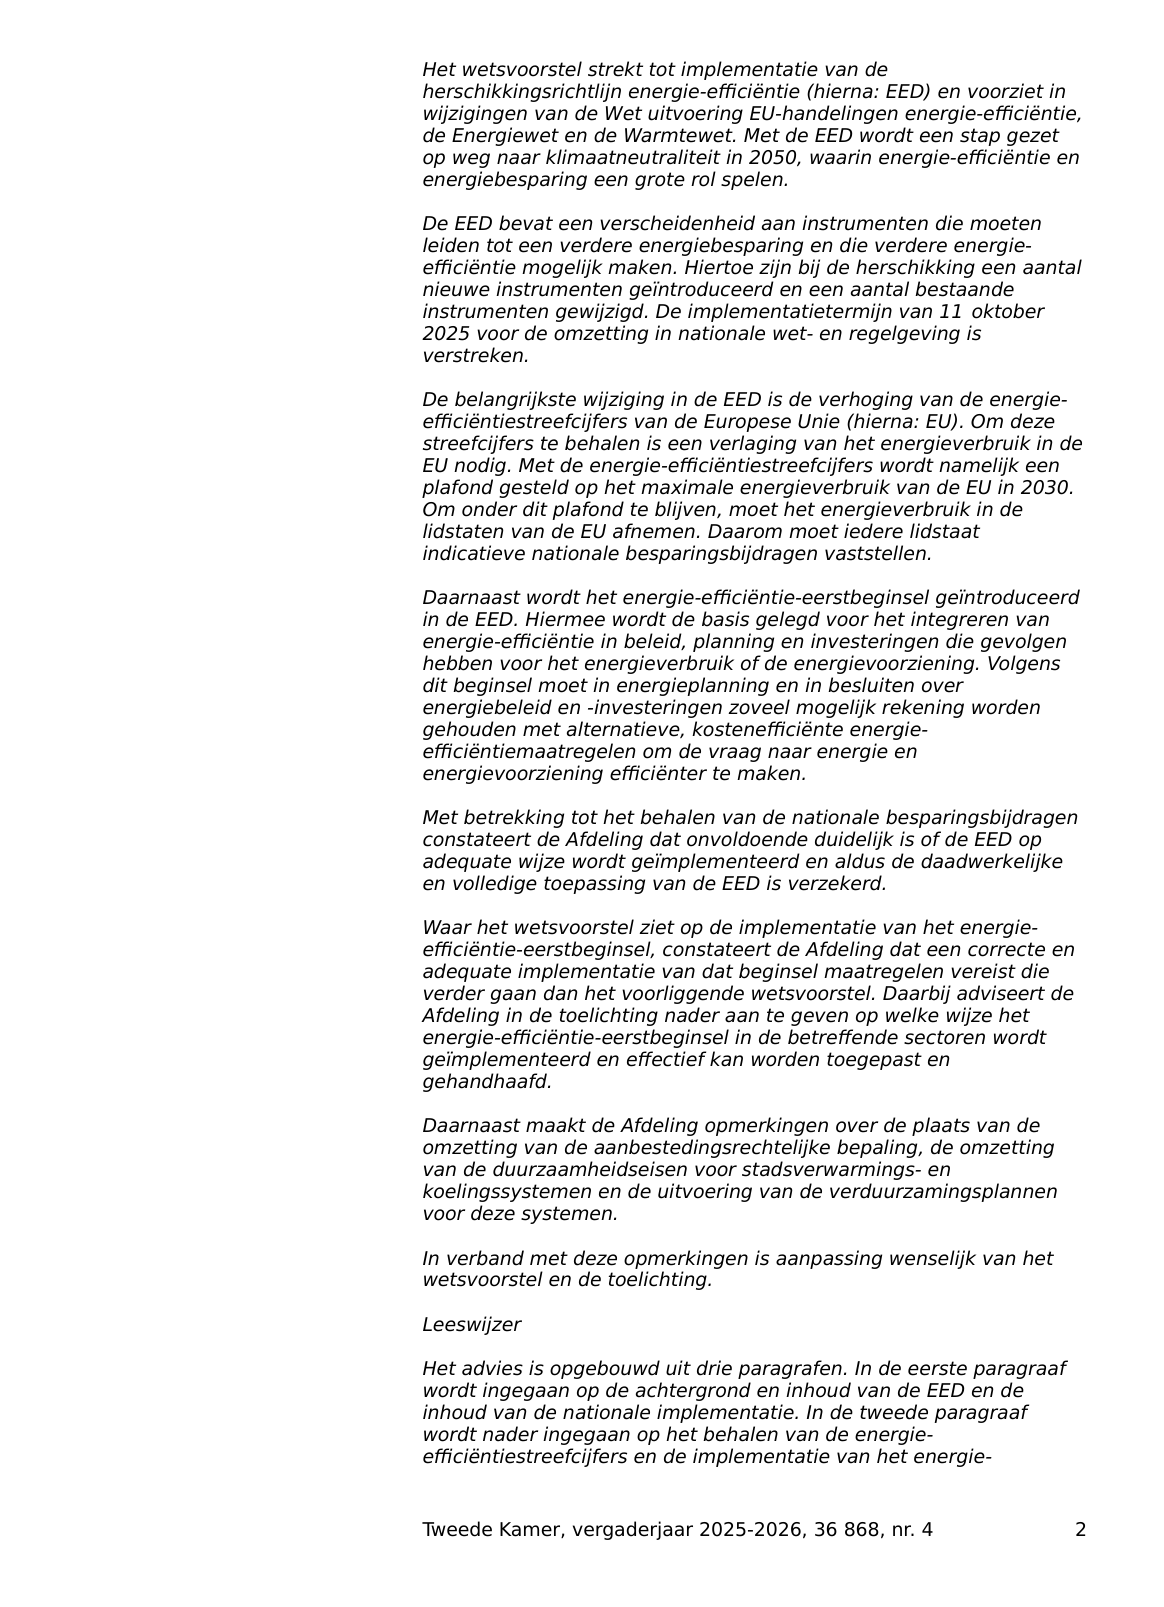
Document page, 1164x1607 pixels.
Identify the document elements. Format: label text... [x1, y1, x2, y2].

text In verband met deze opmerkingen is aanpassing wenselijk van het wetsvoorstel en de toelichting. [422, 1247, 1087, 1291]
text De EED bevat een verscheidenheid aan instrumenten die moeten leiden tot een verdere energiebesparing en die verdere energie-efficiëntie mogelijk maken. Hiertoe zijn bij de herschikking een aantal nieuwe instrumenten geïntroduceerd en een aantal bestaande instrumenten gewijzigd. De implementatietermijn van 11 oktober 2025 voor de omzetting in nationale wet- en regelgeving is verstreken. [422, 213, 1087, 367]
text Met betrekking tot het behalen van de nationale besparingsbijdragen constateert de Afdeling dat onvoldoende duidelijk is of de EED op adequate wijze wordt geïmplementeerd en aldus de daadwerkelijke en volledige toepassing van de EED is verzekerd. [422, 807, 1087, 895]
text Het wetsvoorstel strekt tot implementatie van de herschikkingsrichtlijn energie-efficiëntie (hierna: EED) en voorziet in wijzigingen van de Wet uitvoering EU-handelingen energie-efficiëntie, de Energiewet en de Warmtewet. Met de EED wordt een stap gezet op weg naar klimaatneutraliteit in 2050, waarin energie-efficiëntie en energiebesparing een grote rol spelen. [422, 59, 1087, 191]
text De belangrijkste wijziging in de EED is de verhoging van de energie-efficiëntiestreefcijfers van de Europese Unie (hierna: EU). Om deze streefcijfers te behalen is een verlaging van het energieverbruik in de EU nodig. Met de energie-efficiëntiestreefcijfers wordt namelijk een plafond gesteld op het maximale energieverbruik van de EU in 2030. Om onder dit plafond te blijven, moet het energieverbruik in de lidstaten van de EU afnemen. Daarom moet iedere lidstaat indicatieve nationale besparingsbijdragen vaststellen. [422, 389, 1087, 565]
text Het advies is opgebouwd uit drie paragrafen. In de eerste paragraaf wordt ingegaan op de achtergrond en inhoud van de EED en de inhoud van de nationale implementatie. In de tweede paragraaf wordt nader ingegaan op het behalen van de energie-efficiëntiestreefcijfers en de implementatie van het energie- [422, 1358, 1087, 1468]
text Daarnaast wordt het energie-efficiëntie-eerstbeginsel geïntroduceerd in de EED. Hiermee wordt de basis gelegd voor het integreren van energie-efficiëntie in beleid, planning en investeringen die gevolgen hebben voor het energieverbruik of de energievoorziening. Volgens dit beginsel moet in energieplanning en in besluiten over energiebeleid en -investeringen zoveel mogelijk rekening worden gehouden met alternatieve, kostenefficiënte energie-efficiëntiemaatregelen om de vraag naar energie en energievoorziening efficiënter te maken. [422, 587, 1087, 785]
text Daarnaast maakt de Afdeling opmerkingen over de plaats van de omzetting van de aanbestedingsrechtelijke bepaling, de omzetting van de duurzaamheidseisen voor stadsverwarmings- en koelingssystemen en de uitvoering van de verduurzamingsplannen voor deze systemen. [422, 1115, 1087, 1225]
text Waar het wetsvoorstel ziet op de implementatie van het energie-efficiëntie-eerstbeginsel, constateert de Afdeling dat een correcte en adequate implementatie van dat beginsel maatregelen vereist die verder gaan dan het voorliggende wetsvoorstel. Daarbij adviseert de Afdeling in de toelichting nader aan te geven op welke wijze het energie-efficiëntie-eerstbeginsel in de betreffende sectoren wordt geïmplementeerd en effectief kan worden toegepast en gehandhaafd. [422, 917, 1087, 1093]
subtitle Leeswijzer [422, 1313, 1087, 1336]
